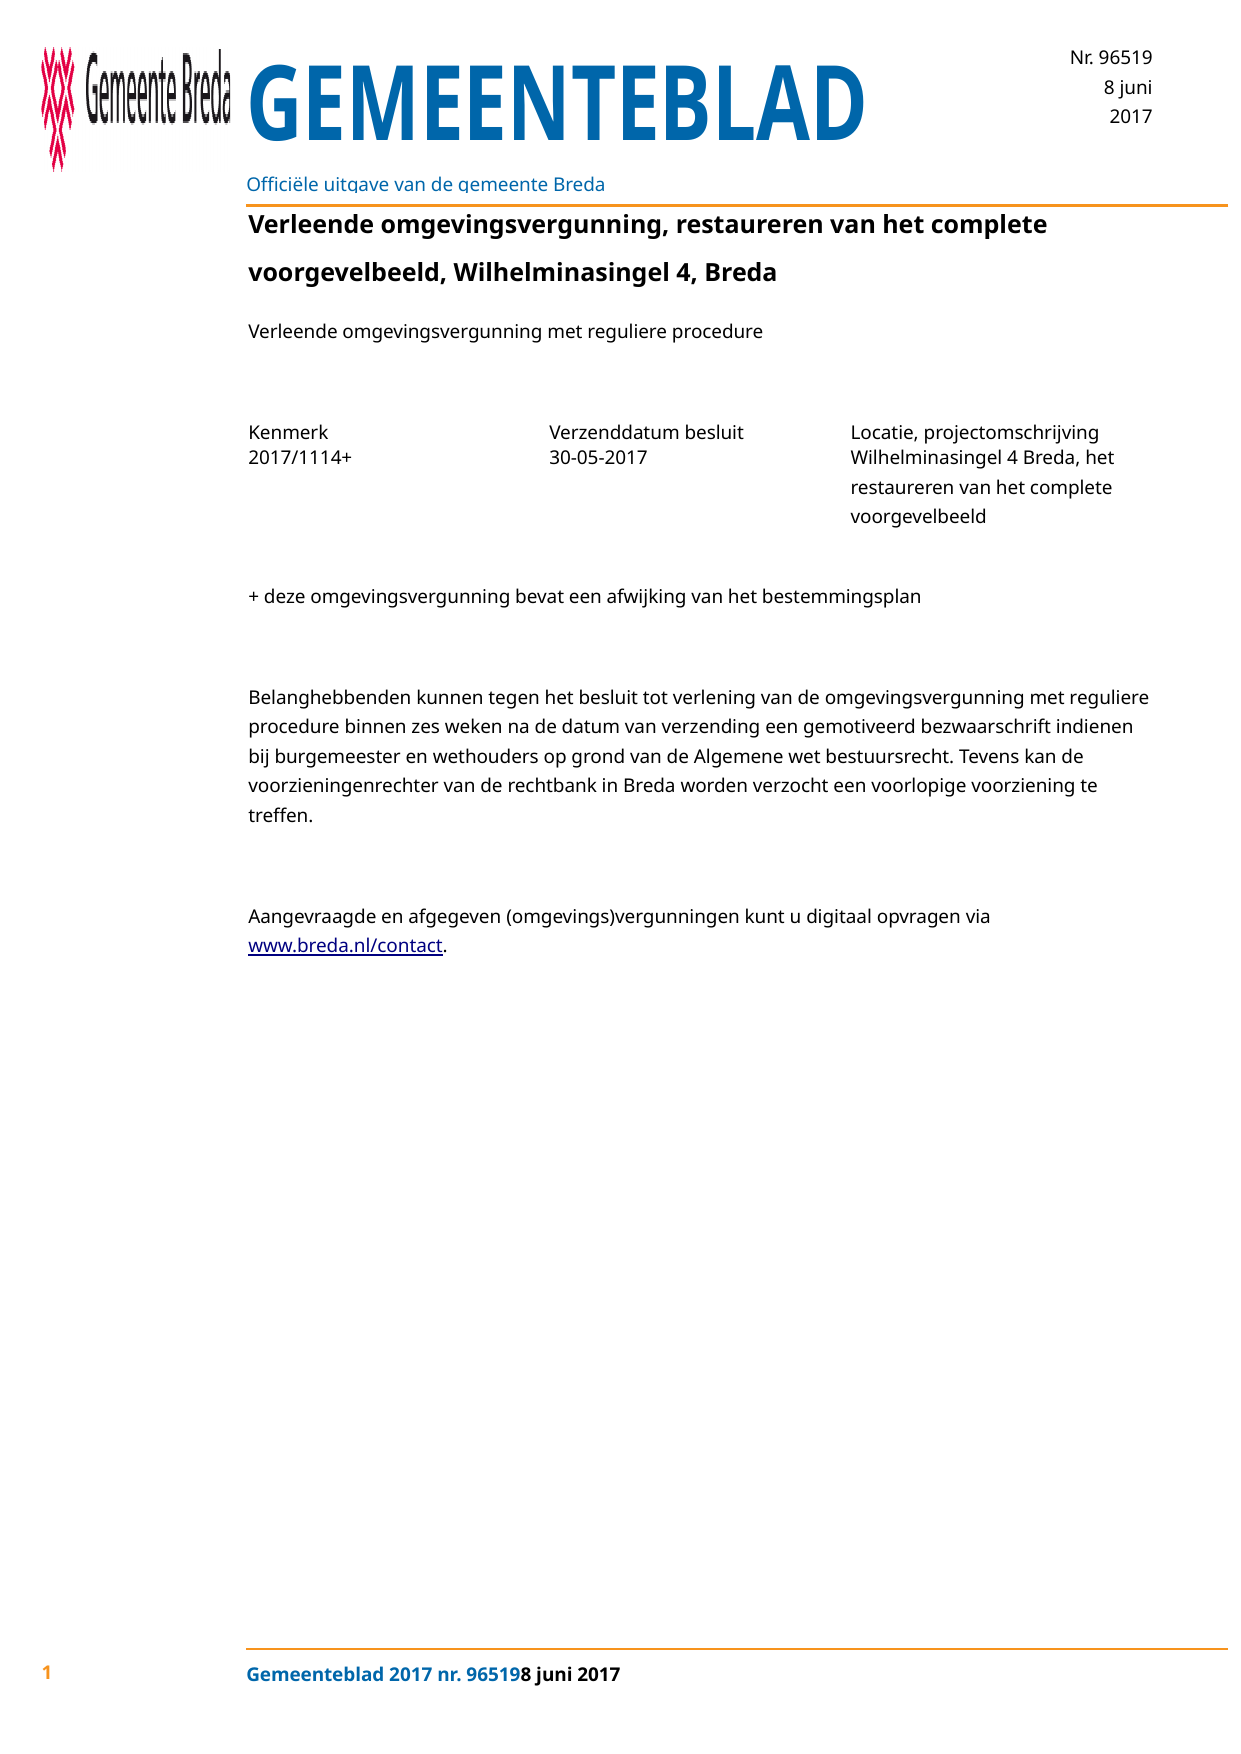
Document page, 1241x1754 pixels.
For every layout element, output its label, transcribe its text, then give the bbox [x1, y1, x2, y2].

table_header Verzenddatum besluit [549, 419, 850, 444]
text Verleende omgevingsvergunning, restaureren van het complete voorgevelbeeld, Wilhelminasingel 4, Breda [248, 207, 1152, 288]
table_header Kenmerk [248, 419, 549, 444]
text Belanghebbenden kunnen tegen het besluit tot verlening van de omgevingsvergunning met reguliere procedure binnen zes weken na de datum van verzending een gemotiveerd bezwaarschrift indienen bij burgemeester en wethouders op grond van de Algemene wet bestuursrecht. Tevens kan de voorzieningenrechter van de rechtbank in Breda worden verzocht een voorlopige voorziening te treffen. [248, 684, 1152, 828]
text Aangevraagde en afgegeven (omgevings)vergunningen kunt u digitaal opvragen via www.breda.nl/contact. [248, 903, 1152, 958]
table_header Locatie, projectomschrijving [850, 419, 1152, 444]
text + deze omgevingsvergunning bevat een afwijking van het bestemmingsplan [248, 583, 1152, 609]
table_cell Wilhelminasingel 4 Breda, het restaureren van het complete voorgevelbeeld [850, 445, 1152, 529]
table_cell 30-05-2017 [549, 445, 850, 529]
text Verleende omgevingsvergunning met reguliere procedure [248, 318, 1152, 344]
table_cell 2017/1114+ [248, 445, 549, 529]
picture [41, 47, 231, 172]
